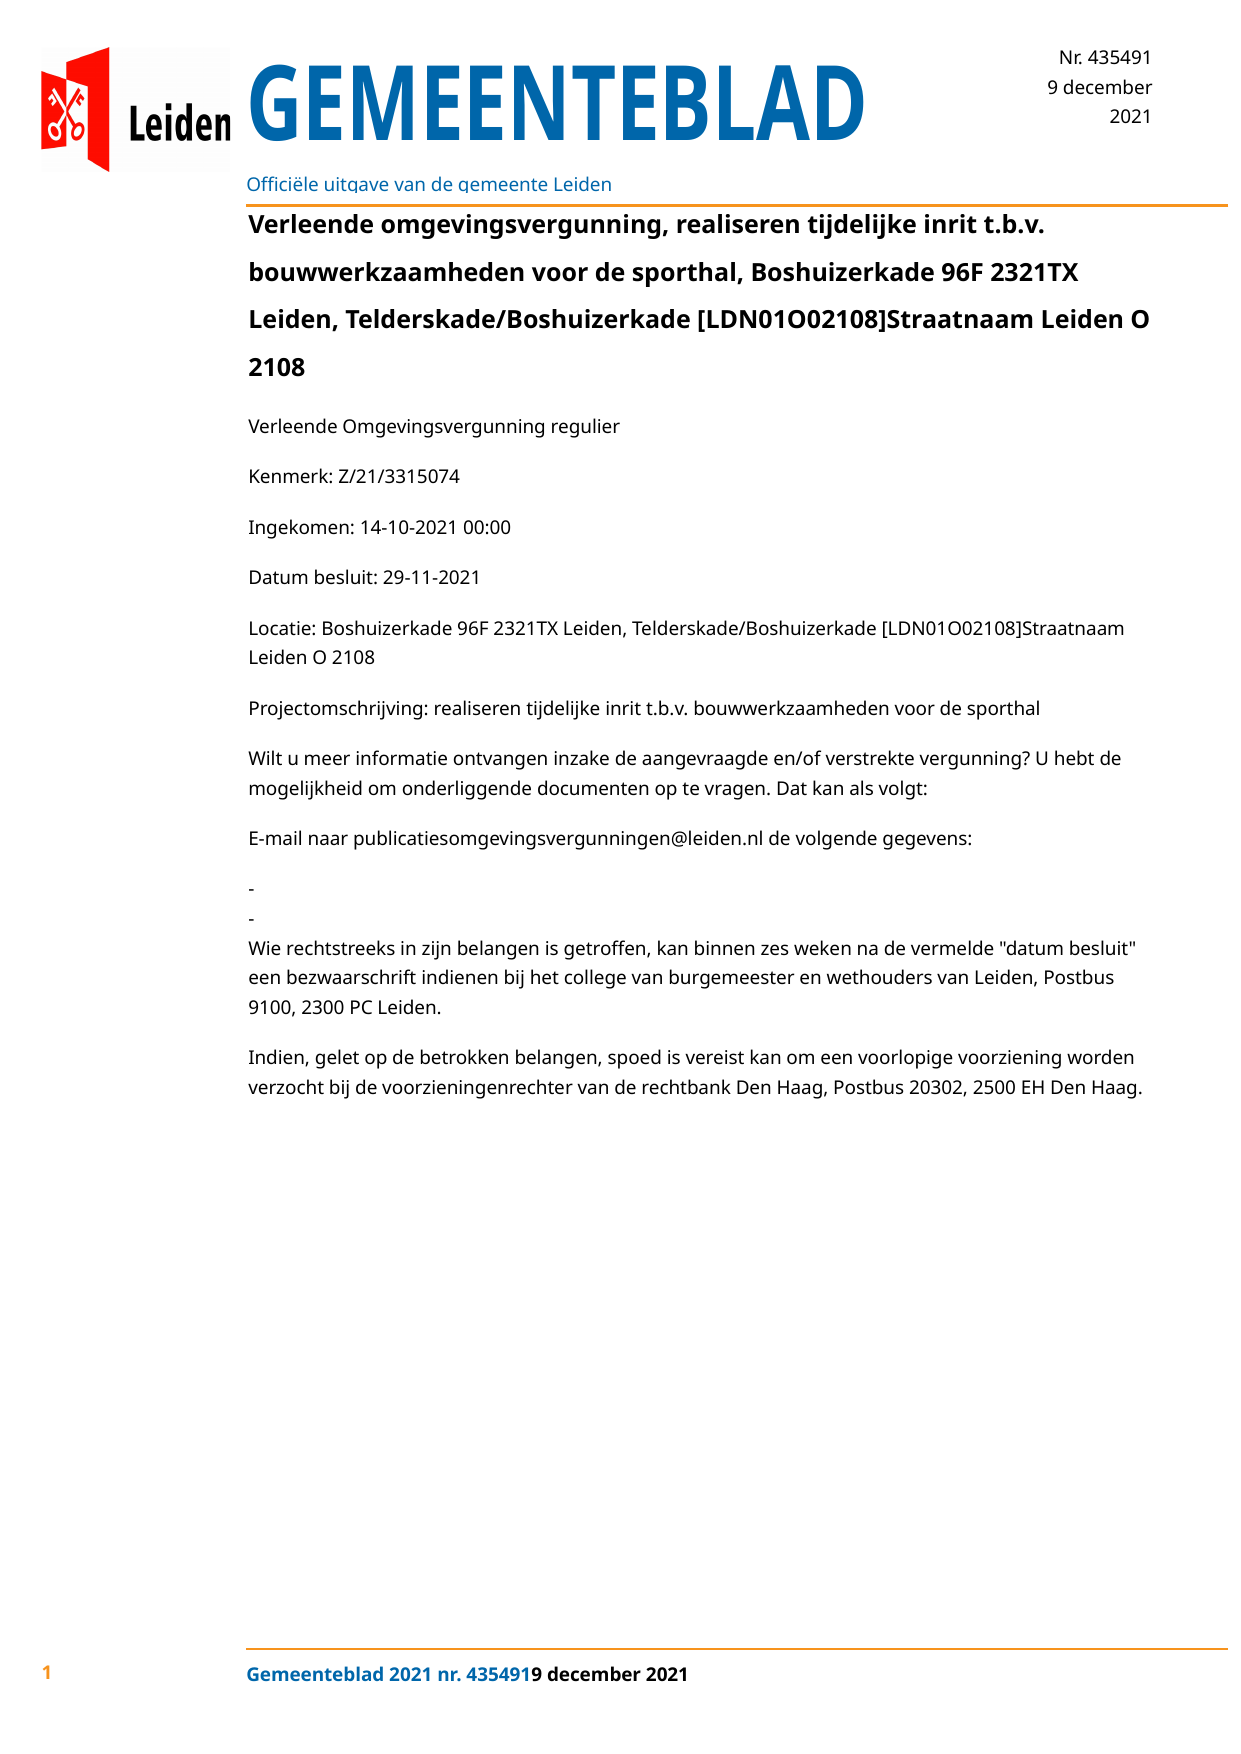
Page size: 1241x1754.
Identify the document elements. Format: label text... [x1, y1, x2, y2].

text Ingekomen: 14-10-2021 00:00 [248, 514, 1152, 540]
text Verleende omgevingsvergunning, realiseren tijdelijke inrit t.b.v. bouwwerkzaamheden voor de sporthal, Boshuizerkade 96F 2321TX Leiden, Telderskade/Boshuizerkade [LDN01O02108]Straatnaam Leiden O 2108 [248, 207, 1152, 384]
text Kenmerk: Z/21/3315074 [248, 463, 1152, 489]
text Datum besluit: 29-11-2021 [248, 564, 1152, 590]
text Locatie: Boshuizerkade 96F 2321TX Leiden, Telderskade/Boshuizerkade [LDN01O02108]Straatnaam Leiden O 2108 [248, 615, 1152, 670]
text Projectomschrijving: realiseren tijdelijke inrit t.b.v. bouwwerkzaamheden voor de sporthal [248, 695, 1152, 721]
picture [41, 47, 231, 172]
text Verleende Omgevingsvergunning regulier [248, 413, 1152, 439]
text Wilt u meer informatie ontvangen inzake de aangevraagde en/of verstrekte vergunning? U hebt de mogelijkheid om onderliggende documenten op te vragen. Dat kan als volgt: [248, 745, 1152, 801]
text E-mail naar publicatiesomgevingsvergunningen@leiden.nl de volgende gegevens: [248, 825, 1152, 851]
text Indien, gelet op de betrokken belangen, spoed is vereist kan om een voorlopige voorziening worden verzocht bij de voorzieningenrechter van de rechtbank Den Haag, Postbus 20302, 2500 EH Den Haag. [248, 1044, 1152, 1100]
text Wie rechtstreeks in zijn belangen is getroffen, kan binnen zes weken na de vermelde "datum besluit" een bezwaarschrift indienen bij het college van burgemeester en wethouders van Leiden, Postbus 9100, 2300 PC Leiden. [248, 935, 1152, 1020]
